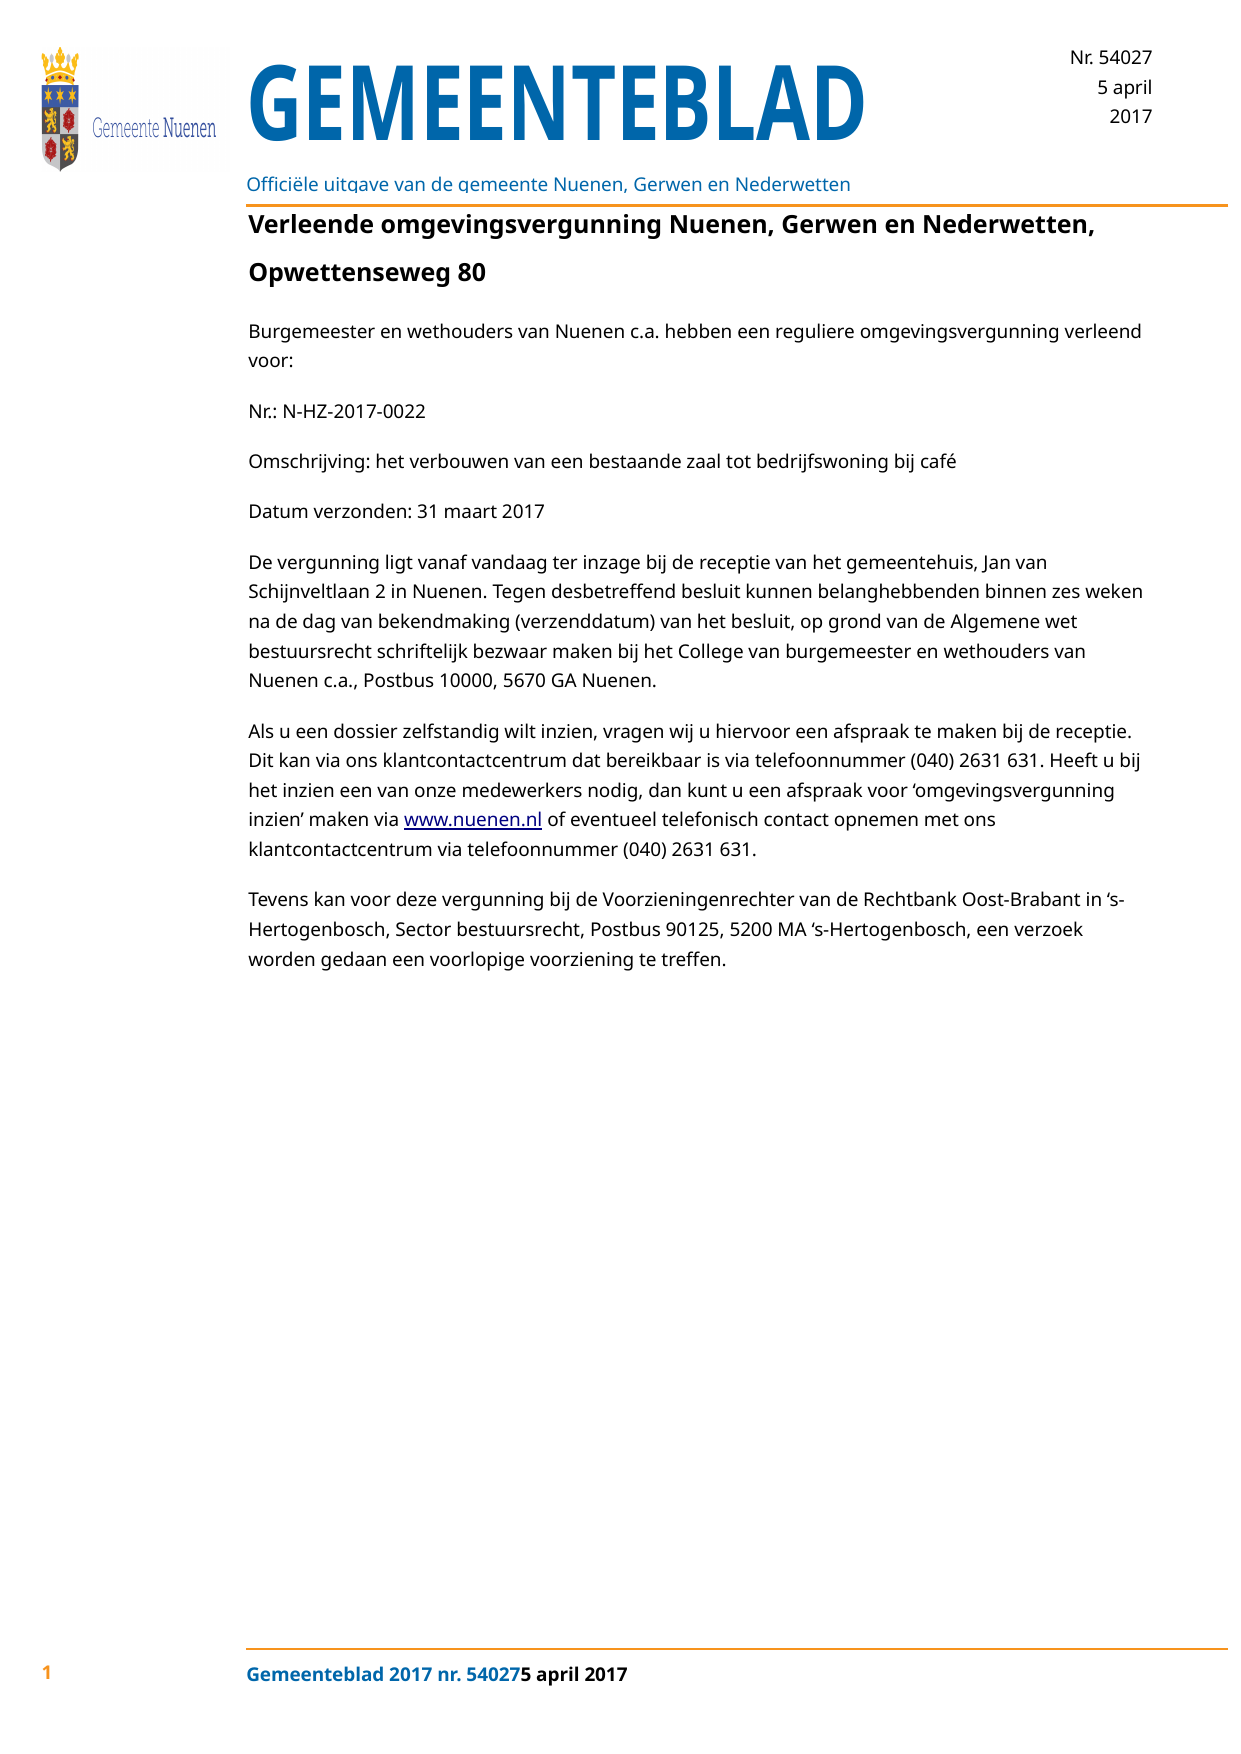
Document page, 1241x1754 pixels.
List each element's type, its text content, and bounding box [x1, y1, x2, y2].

text Burgemeester en wethouders van Nuenen c.a. hebben een reguliere omgevingsvergunning verleend voor: [248, 318, 1152, 373]
text Nr.: N-HZ-2017-0022 [248, 398, 1152, 424]
text Datum verzonden: 31 maart 2017 [248, 499, 1152, 524]
text Als u een dossier zelfstandig wilt inzien, vragen wij u hiervoor een afspraak te maken bij de receptie. Dit kan via ons klantcontactcentrum dat bereikbaar is via telefoonnummer (040) 2631 631. Heeft u bij het inzien een van onze medewerkers nodig, dan kunt u een afspraak voor ‘omgevingsvergunning inzien’ maken via www.nuenen.nl of eventueel telefonisch contact opnemen met ons klantcontactcentrum via telefoonnummer (040) 2631 631. [248, 718, 1152, 862]
picture [41, 47, 231, 172]
text Verleende omgevingsvergunning Nuenen, Gerwen en Nederwetten, Opwettenseweg 80 [248, 207, 1152, 288]
text Tevens kan voor deze vergunning bij de Voorzieningenrechter van de Rechtbank Oost-Brabant in ‘s-Hertogenbosch, Sector bestuursrecht, Postbus 90125, 5200 MA ‘s-Hertogenbosch, een verzoek worden gedaan een voorlopige voorziening te treffen. [248, 887, 1152, 972]
text Omschrijving: het verbouwen van een bestaande zaal tot bedrijfswoning bij café [248, 448, 1152, 474]
text De vergunning ligt vanaf vandaag ter inzage bij de receptie van het gemeentehuis, Jan van Schijnveltlaan 2 in Nuenen. Tegen desbetreffend besluit kunnen belanghebbenden binnen zes weken na de dag van bekendmaking (verzenddatum) van het besluit, op grond van de Algemene wet bestuursrecht schriftelijk bezwaar maken bij het College van burgemeester en wethouders van Nuenen c.a., Postbus 10000, 5670 GA Nuenen. [248, 549, 1152, 693]
